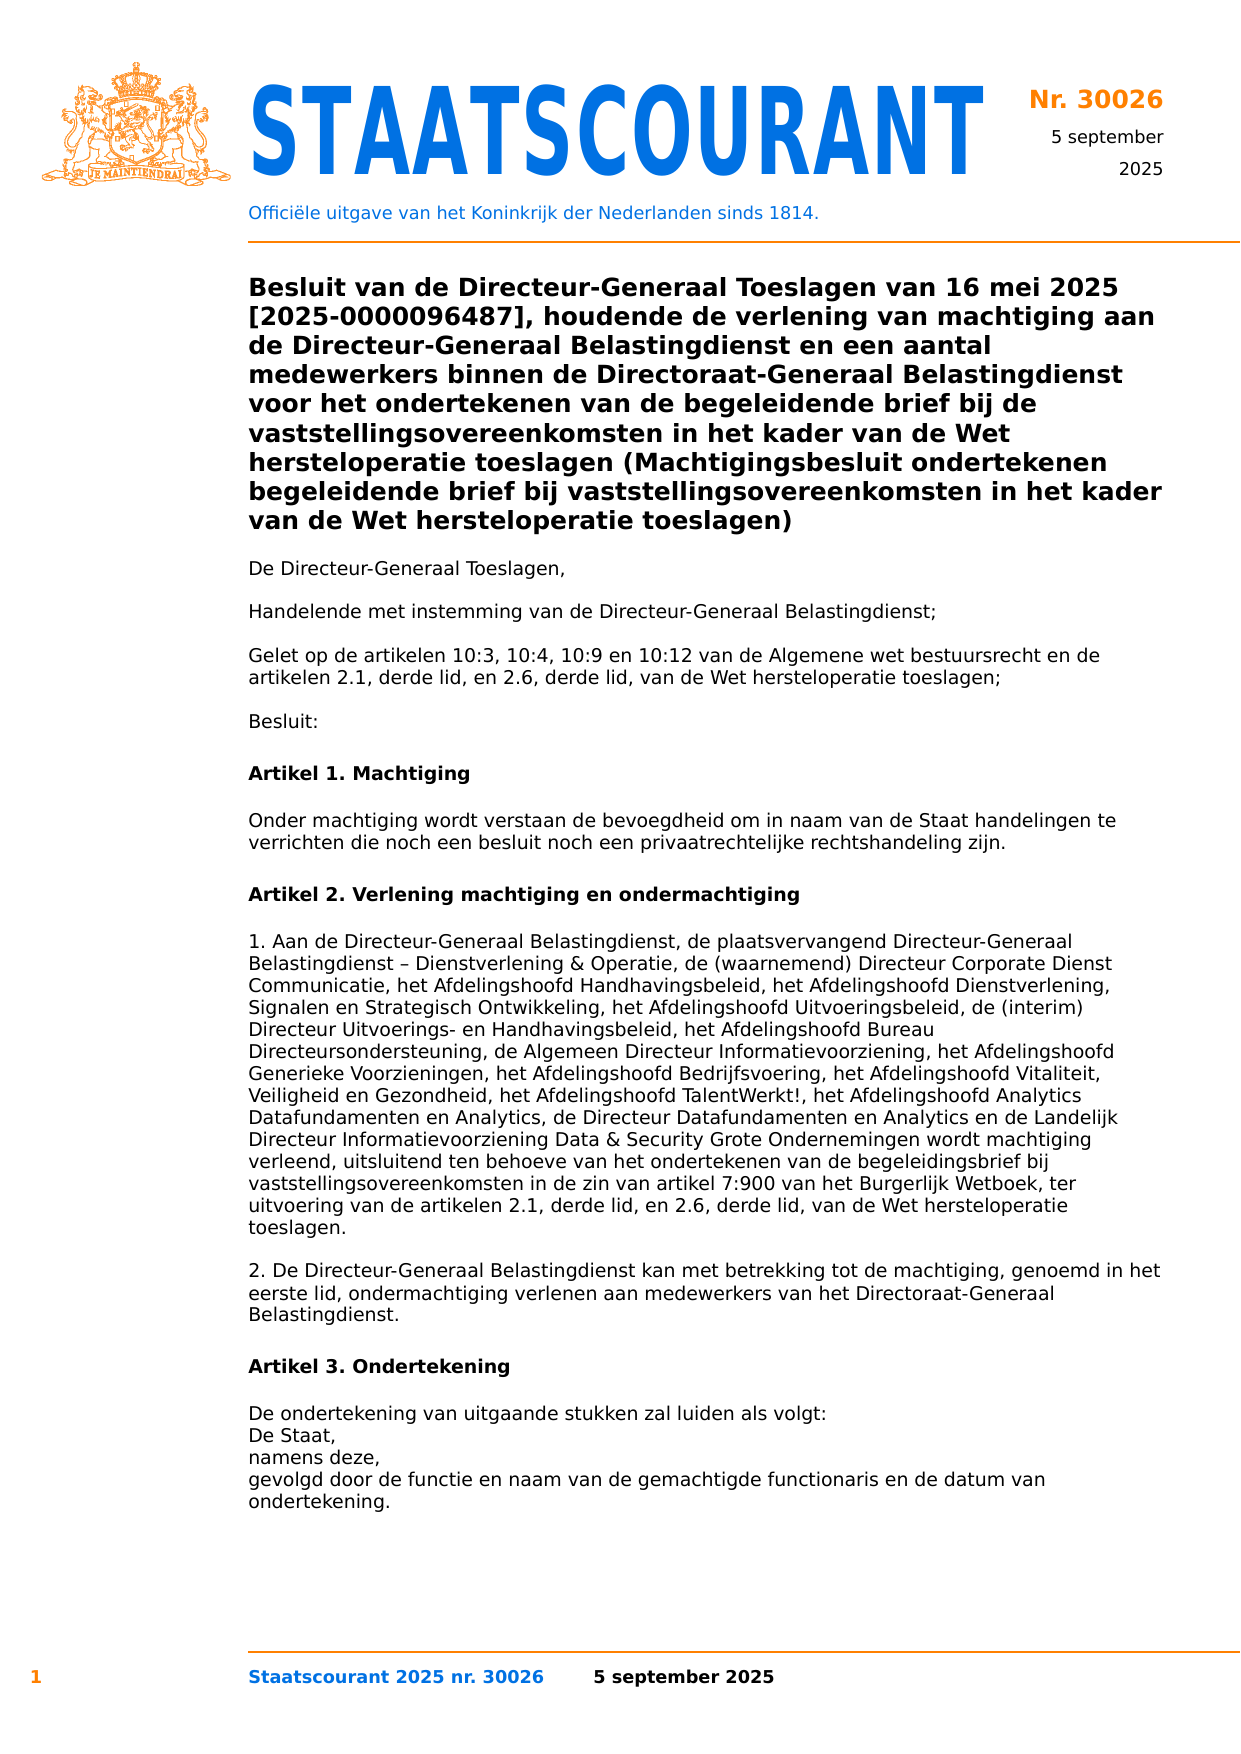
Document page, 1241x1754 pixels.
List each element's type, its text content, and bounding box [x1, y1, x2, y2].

text Onder machtiging wordt verstaan de bevoegdheid om in naam van de Staat handelingen te verrichten die noch een besluit noch een privaatrechtelijke rechtshandeling zijn. [248, 810, 1163, 854]
picture [41, 62, 231, 186]
subtitle Artikel 2. Verlening machtiging en ondermachtiging [248, 884, 1163, 906]
text De Directeur-Generaal Toeslagen, [248, 557, 1163, 579]
subtitle Besluit van de Directeur-Generaal Toeslagen van 16 mei 2025 [2025-0000096487], houdende de verlening van machtiging aan de Directeur-Generaal Belastingdienst en een aantal medewerkers binnen de Directoraat-Generaal Belastingdienst voor het ondertekenen van de begeleidende brief bij de vaststellingsovereenkomsten in het kader van de Wet hersteloperatie toeslagen (Machtigingsbesluit ondertekenen begeleidende brief bij vaststellingsovereenkomsten in het kader van de Wet hersteloperatie toeslagen) [248, 273, 1163, 536]
subtitle Artikel 1. Machtiging [248, 763, 1163, 785]
table_header STAATSCOURANT [248, 62, 998, 203]
table_cell Officiële uitgave van het Koninkrijk der Nederlanden sinds 1814. [248, 203, 1240, 241]
text Besluit: [248, 711, 1163, 733]
subtitle Artikel 3. Ondertekening [248, 1356, 1163, 1378]
text 2. De Directeur-Generaal Belastingdienst kan met betrekking tot de machtiging, genoemd in het eerste lid, ondermachtiging verlenen aan medewerkers van het Directoraat-Generaal Belastingdienst. [248, 1260, 1163, 1326]
table_header Nr. 30026 [998, 62, 1240, 121]
table_cell 2025 [998, 153, 1240, 203]
table_header [25, 62, 248, 241]
table_cell 5 september [998, 121, 1240, 153]
text namens deze, [248, 1447, 1163, 1469]
text De Staat, [248, 1425, 1163, 1447]
text gevolgd door de functie en naam van de gemachtigde functionaris en de datum van ondertekening. [248, 1469, 1163, 1513]
text Handelende met instemming van de Directeur-Generaal Belastingdienst; [248, 601, 1163, 623]
text De ondertekening van uitgaande stukken zal luiden als volgt: [248, 1403, 1163, 1425]
text 1. Aan de Directeur-Generaal Belastingdienst, de plaatsvervangend Directeur-Generaal Belastingdienst – Dienstverlening & Operatie, de (waarnemend) Directeur Corporate Dienst Communicatie, het Afdelingshoofd Handhavingsbeleid, het Afdelingshoofd Dienstverlening, Signalen en Strategisch Ontwikkeling, het Afdelingshoofd Uitvoeringsbeleid, de (interim) Directeur Uitvoerings- en Handhavingsbeleid, het Afdelingshoofd Bureau Directeursondersteuning, de Algemeen Directeur Informatievoorziening, het Afdelingshoofd Generieke Voorzieningen, het Afdelingshoofd Bedrijfsvoering, het Afdelingshoofd Vitaliteit, Veiligheid en Gezondheid, het Afdelingshoofd TalentWerkt!, het Afdelingshoofd Analytics Datafundamenten en Analytics, de Directeur Datafundamenten en Analytics en de Landelijk Directeur Informatievoorziening Data & Security Grote Ondernemingen wordt machtiging verleend, uitsluitend ten behoeve van het ondertekenen van de begeleidingsbrief bij vaststellingsovereenkomsten in de zin van artikel 7:900 van het Burgerlijk Wetboek, ter uitvoering van de artikelen 2.1, derde lid, en 2.6, derde lid, van de Wet hersteloperatie toeslagen. [248, 931, 1163, 1238]
text Gelet op de artikelen 10:3, 10:4, 10:9 en 10:12 van de Algemene wet bestuursrecht en de artikelen 2.1, derde lid, en 2.6, derde lid, van de Wet hersteloperatie toeslagen; [248, 645, 1163, 689]
